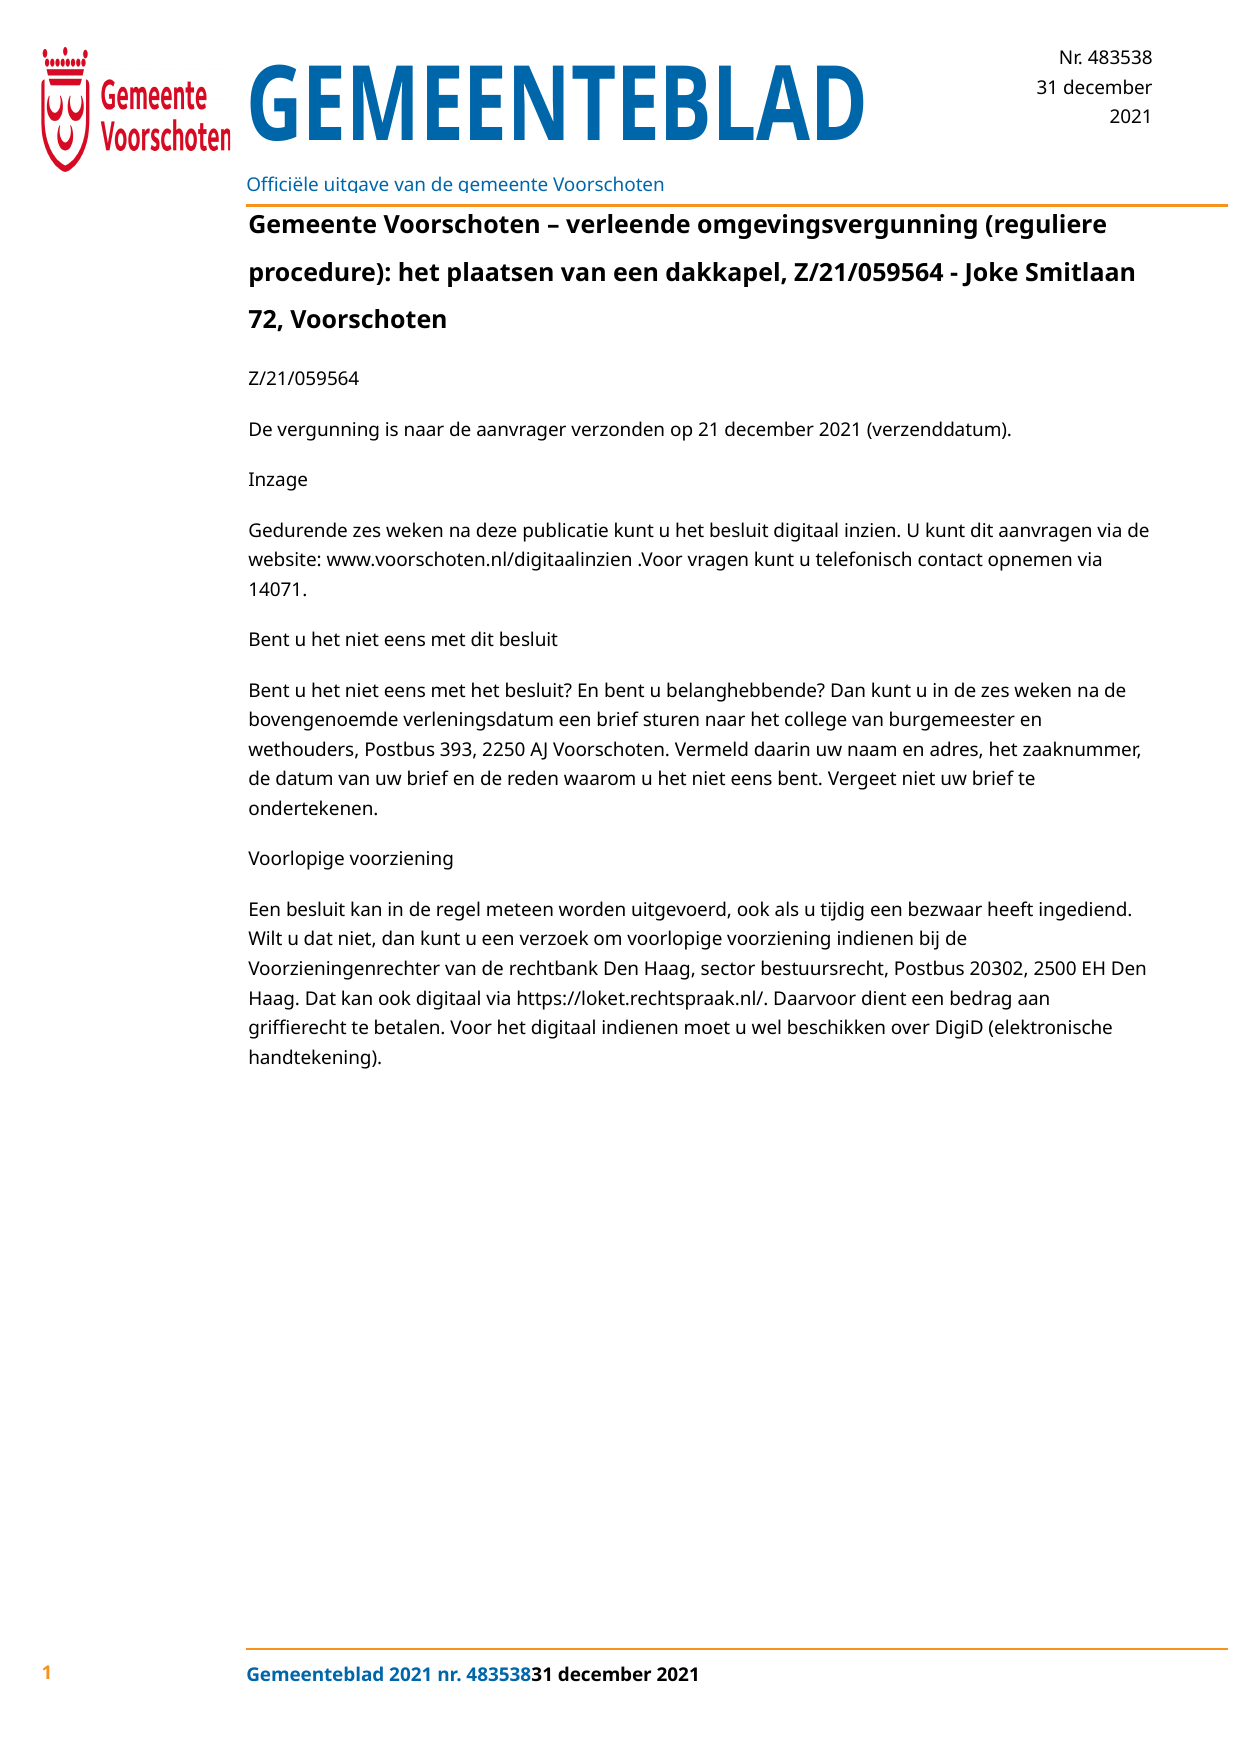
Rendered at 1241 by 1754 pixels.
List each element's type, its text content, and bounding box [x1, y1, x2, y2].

text Een besluit kan in de regel meteen worden uitgevoerd, ook als u tijdig een bezwaar heeft ingediend. Wilt u dat niet, dan kunt u een verzoek om voorlopige voorziening indienen bij de Voorzieningenrechter van de rechtbank Den Haag, sector bestuursrecht, Postbus 20302, 2500 EH Den Haag. Dat kan ook digitaal via https://loket.rechtspraak.nl/. Daarvoor dient een bedrag aan griffierecht te betalen. Voor het digitaal indienen moet u wel beschikken over DigiD (elektronische handtekening). [248, 896, 1152, 1069]
text Bent u het niet eens met dit besluit [248, 626, 1152, 652]
text De vergunning is naar de aanvrager verzonden op 21 december 2021 (verzenddatum). [248, 416, 1152, 442]
text Gedurende zes weken na deze publicatie kunt u het besluit digitaal inzien. U kunt dit aanvragen via de website: www.voorschoten.nl/digitaalinzien .Voor vragen kunt u telefonisch contact opnemen via 14071. [248, 517, 1152, 602]
text Bent u het niet eens met het besluit? En bent u belanghebbende? Dan kunt u in de zes weken na de bovengenoemde verleningsdatum een brief sturen naar het college van burgemeester en wethouders, Postbus 393, 2250 AJ Voorschoten. Vermeld daarin uw naam en adres, het zaaknummer, de datum van uw brief en de reden waarom u het niet eens bent. Vergeet niet uw brief te ondertekenen. [248, 677, 1152, 821]
text Z/21/059564 [248, 366, 1152, 391]
text Inzage [248, 466, 1152, 492]
picture [41, 47, 231, 172]
text Voorlopige voorziening [248, 846, 1152, 871]
text Gemeente Voorschoten – verleende omgevingsvergunning (reguliere procedure): het plaatsen van een dakkapel, Z/21/059564 - Joke Smitlaan 72, Voorschoten [248, 207, 1152, 336]
